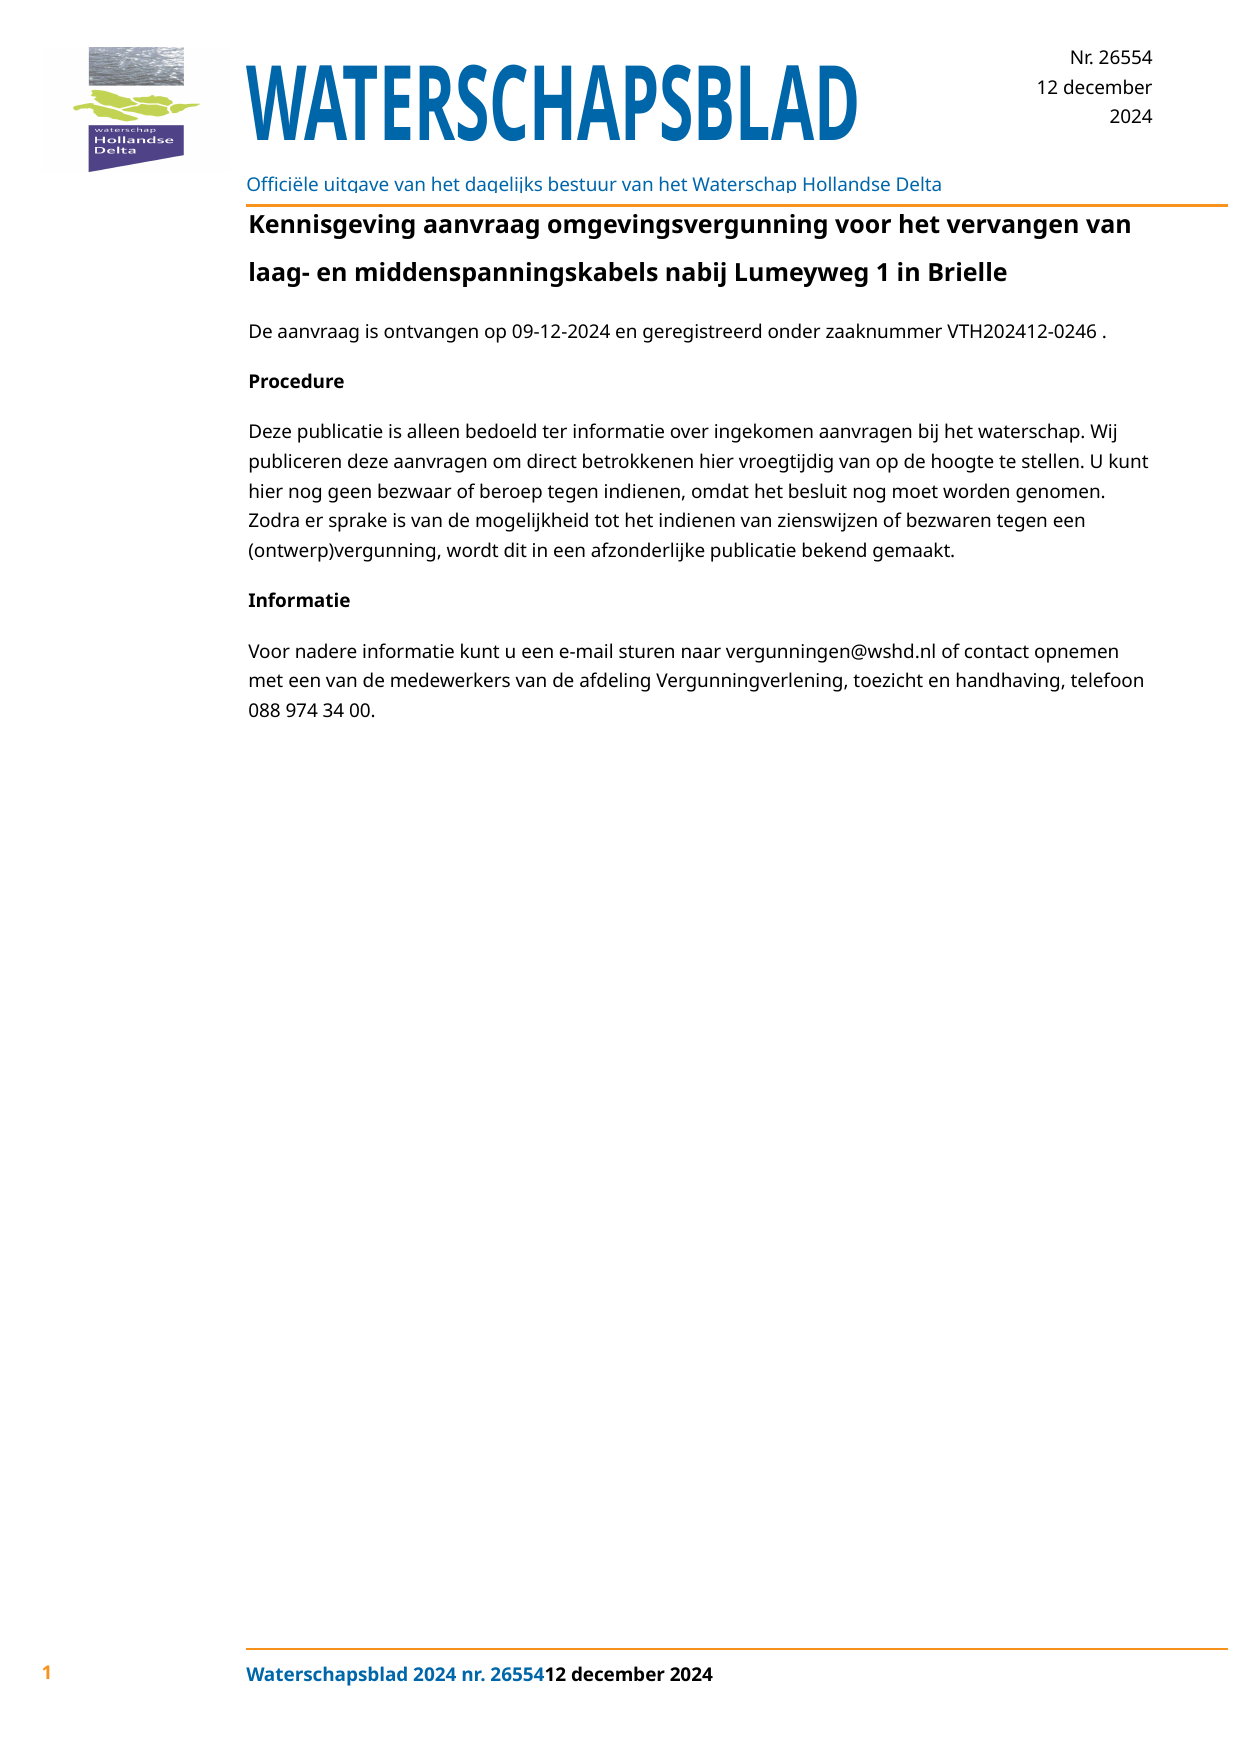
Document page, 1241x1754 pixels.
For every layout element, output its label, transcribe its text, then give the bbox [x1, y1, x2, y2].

text Voor nadere informatie kunt u een e-mail sturen naar vergunningen@wshd.nl of contact opnemen met een van de medewerkers van de afdeling Vergunningverlening, toezicht en handhaving, telefoon 088 974 34 00. [248, 638, 1152, 723]
text Kennisgeving aanvraag omgevingsvergunning voor het vervangen van laag- en middenspanningskabels nabij Lumeyweg 1 in Brielle [248, 207, 1152, 288]
text De aanvraag is ontvangen op 09-12-2024 en geregistreerd onder zaaknummer VTH202412-0246 . [248, 318, 1152, 344]
text Procedure [248, 368, 1152, 394]
picture [41, 47, 231, 172]
text Deze publicatie is alleen bedoeld ter informatie over ingekomen aanvragen bij het waterschap. Wij publiceren deze aanvragen om direct betrokkenen hier vroegtijdig van op de hoogte te stellen. U kunt hier nog geen bezwaar of beroep tegen indienen, omdat het besluit nog moet worden genomen. Zodra er sprake is van de mogelijkheid tot het indienen van zienswijzen of bezwaren tegen een (ontwerp)vergunning, wordt dit in een afzonderlijke publicatie bekend gemaakt. [248, 419, 1152, 563]
text Informatie [248, 587, 1152, 613]
